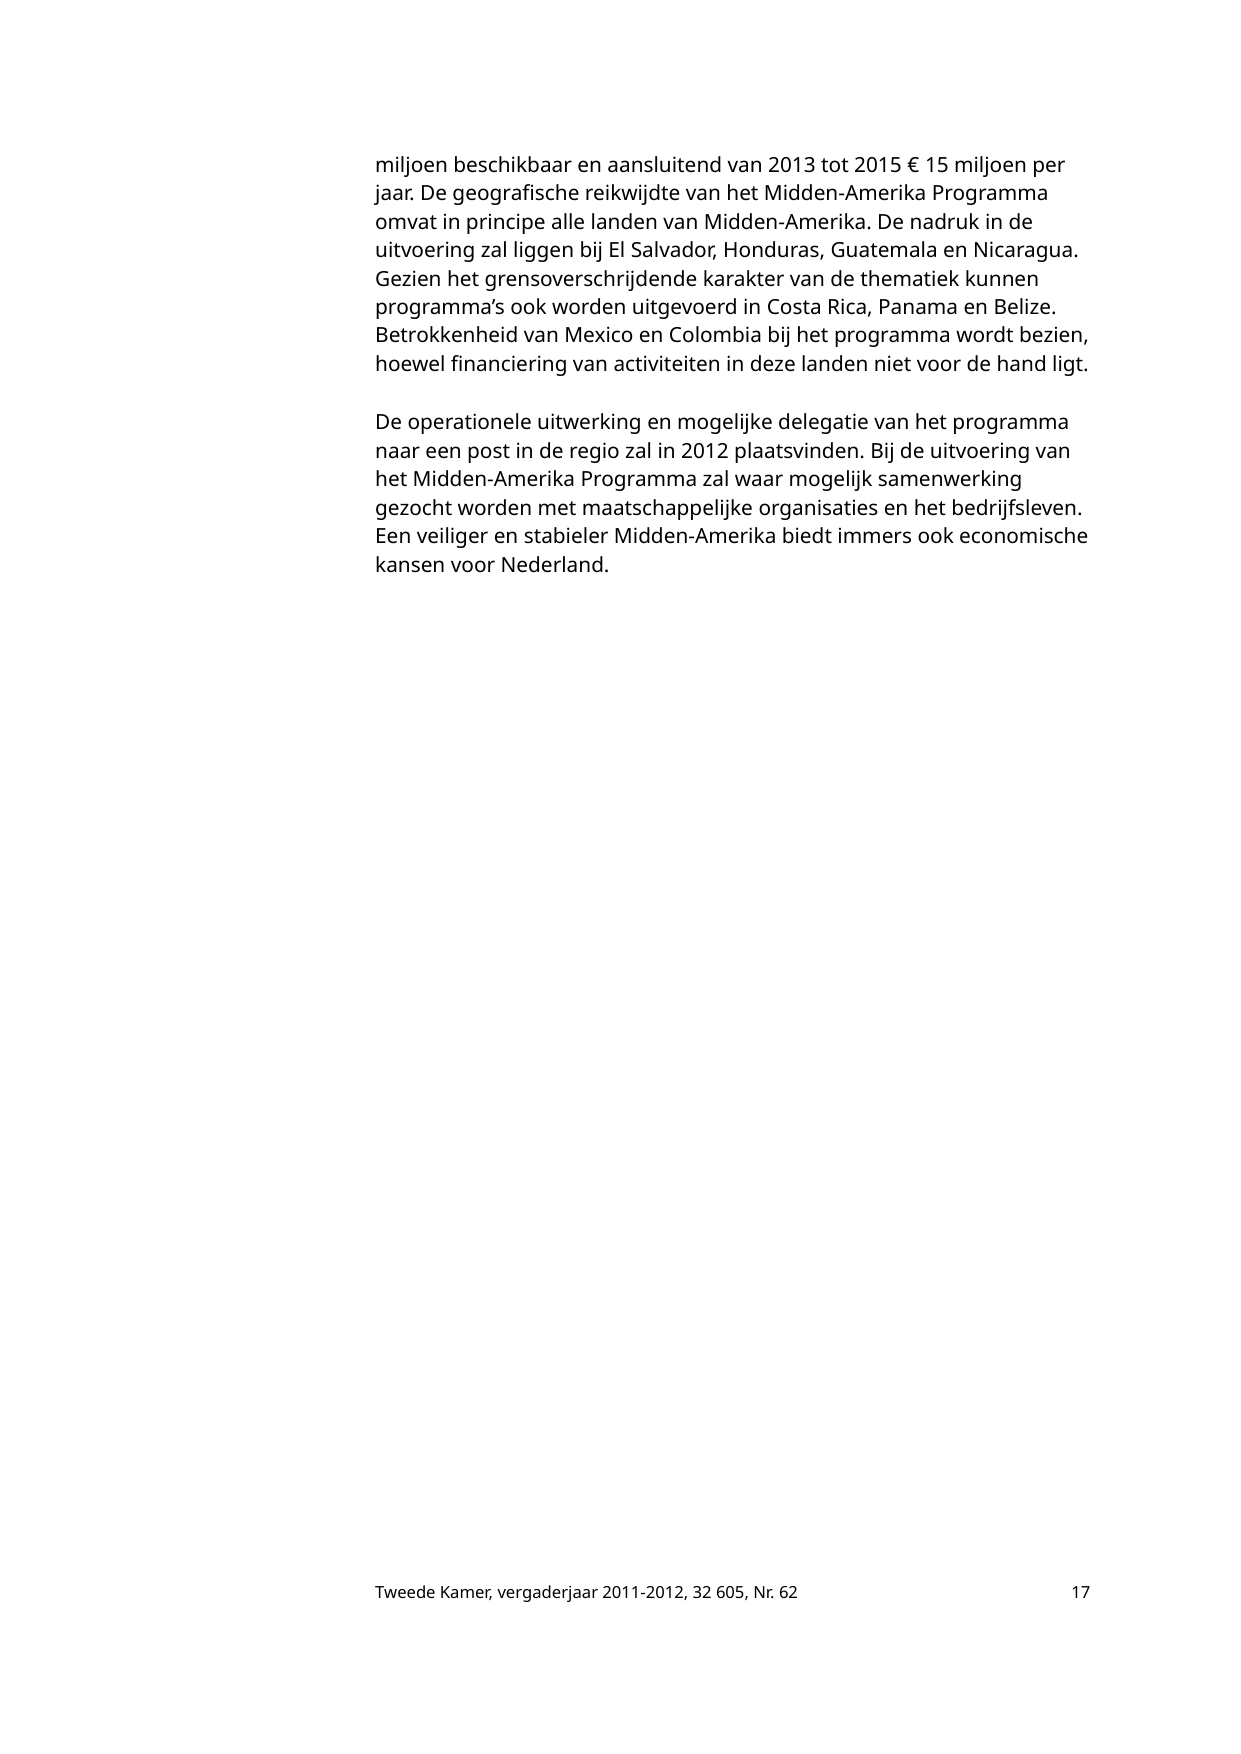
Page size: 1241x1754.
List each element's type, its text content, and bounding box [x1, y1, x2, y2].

text De operationele uitwerking en mogelijke delegatie van het programma naar een post in de regio zal in 2012 plaatsvinden. Bij de uitvoering van het Midden-Amerika Programma zal waar mogelijk samenwerking gezocht worden met maatschappelijke organisaties en het bedrijfsleven. Een veiliger en stabieler Midden-Amerika biedt immers ook economische kansen voor Nederland. [375, 407, 1090, 578]
text miljoen beschikbaar en aansluitend van 2013 tot 2015 € 15 miljoen per jaar. De geografische reikwijdte van het Midden-Amerika Programma omvat in principe alle landen van Midden-Amerika. De nadruk in de uitvoering zal liggen bij El Salvador, Honduras, Guatemala en Nicaragua. Gezien het grensoverschrijdende karakter van de thematiek kunnen programma’s ook worden uitgevoerd in Costa Rica, Panama en Belize. Betrokkenheid van Mexico en Colombia bij het programma wordt bezien, hoewel financiering van activiteiten in deze landen niet voor de hand ligt. [375, 150, 1090, 377]
